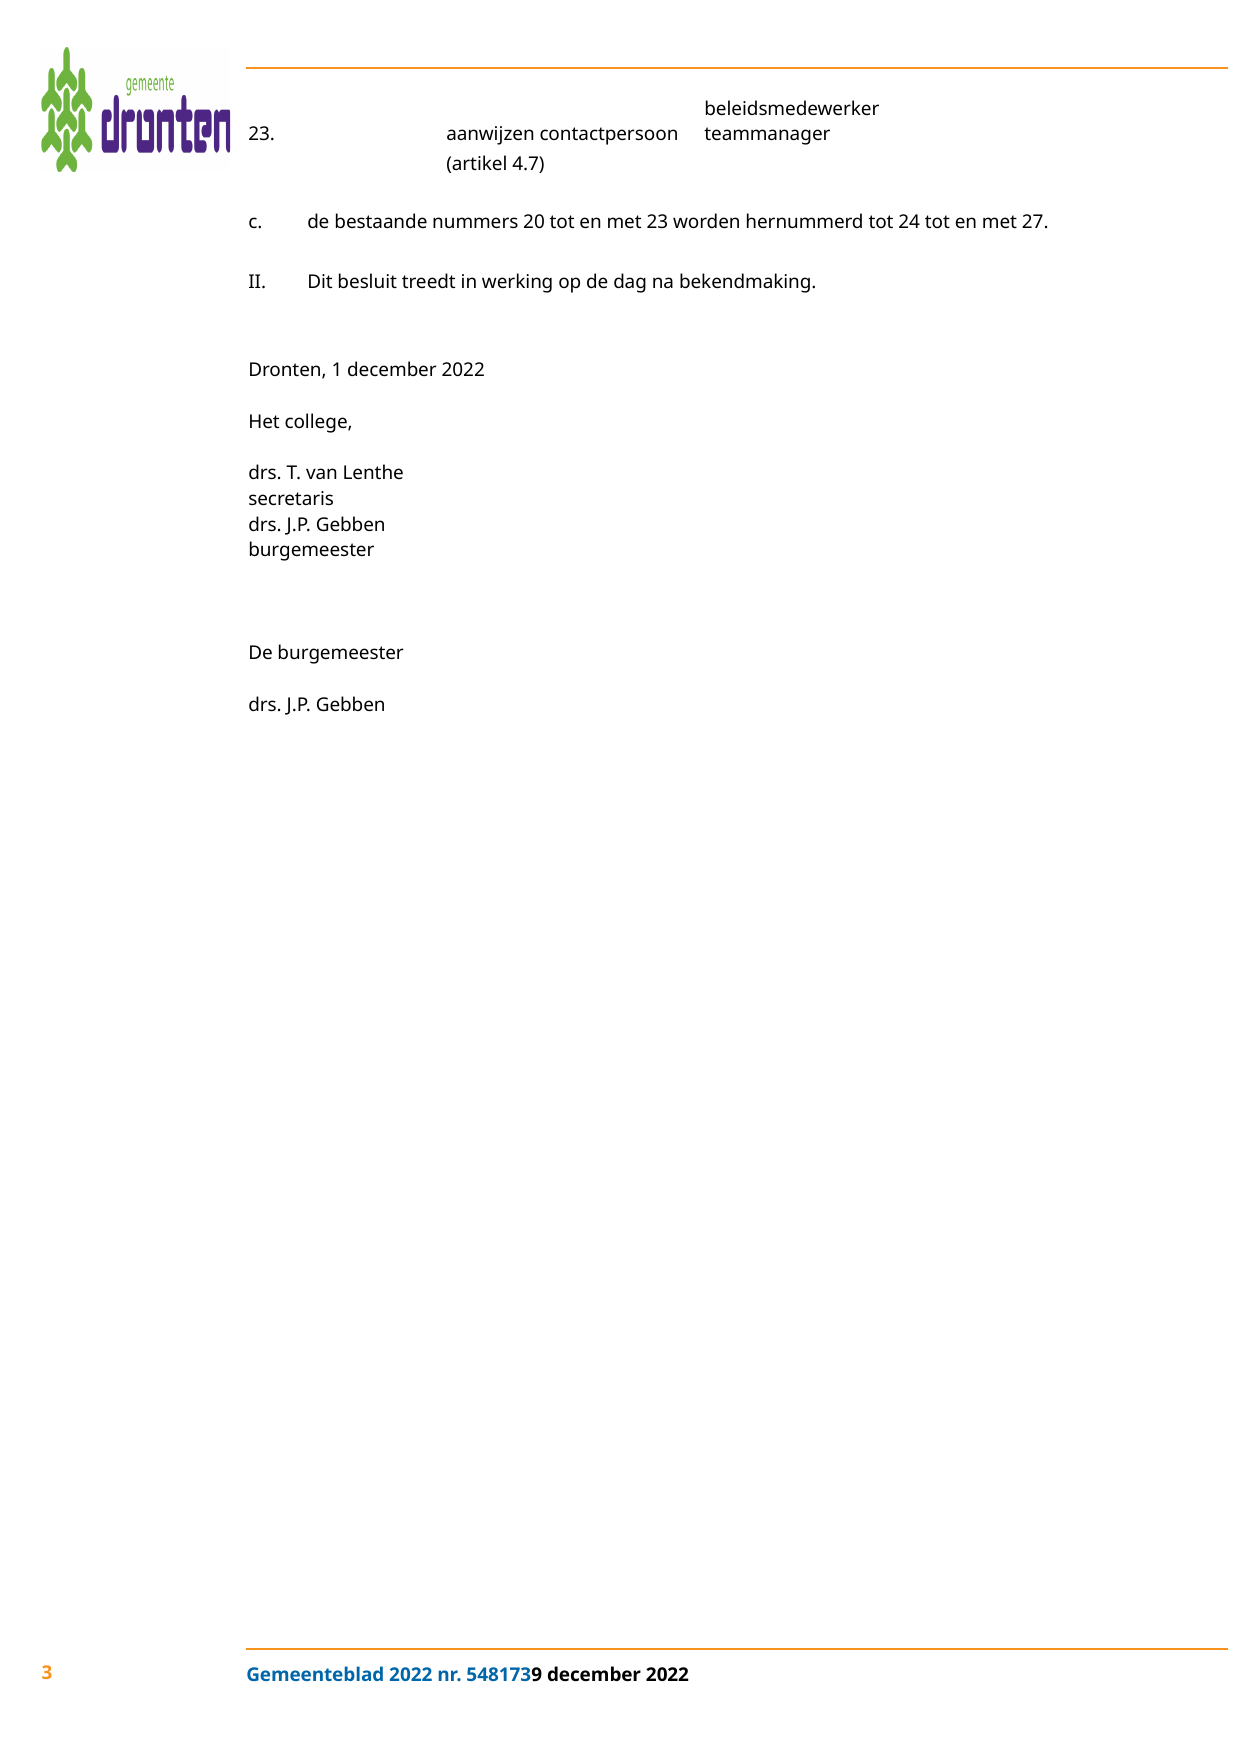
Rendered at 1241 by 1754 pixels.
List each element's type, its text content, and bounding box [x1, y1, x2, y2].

table_cell [248, 95, 446, 121]
table_cell beleidsmedewerker [704, 95, 902, 121]
table_cell aanwijzen contactpersoon (artikel 4.7) [446, 121, 704, 176]
text Het college, [248, 408, 1152, 434]
table_cell teammanager [704, 121, 902, 176]
text De burgemeester [248, 639, 1152, 665]
table_cell [446, 95, 704, 121]
text drs. T. van Lenthe [248, 459, 1152, 485]
text drs. J.P. Gebben [248, 511, 1152, 537]
picture [41, 47, 231, 172]
text Dronten, 1 december 2022 [248, 357, 1152, 382]
table_cell 23. [248, 121, 446, 176]
text burgemeester [248, 537, 1152, 562]
list Dit besluit treedt in werking op de dag na bekendmaking. [248, 268, 1152, 293]
text secretaris [248, 485, 1152, 511]
table_cell [902, 95, 1152, 121]
table_cell [902, 121, 1152, 176]
list de bestaande nummers 20 tot en met 23 worden hernummerd tot 24 tot en met 27. [248, 209, 1152, 234]
text drs. J.P. Gebben [248, 691, 1152, 717]
